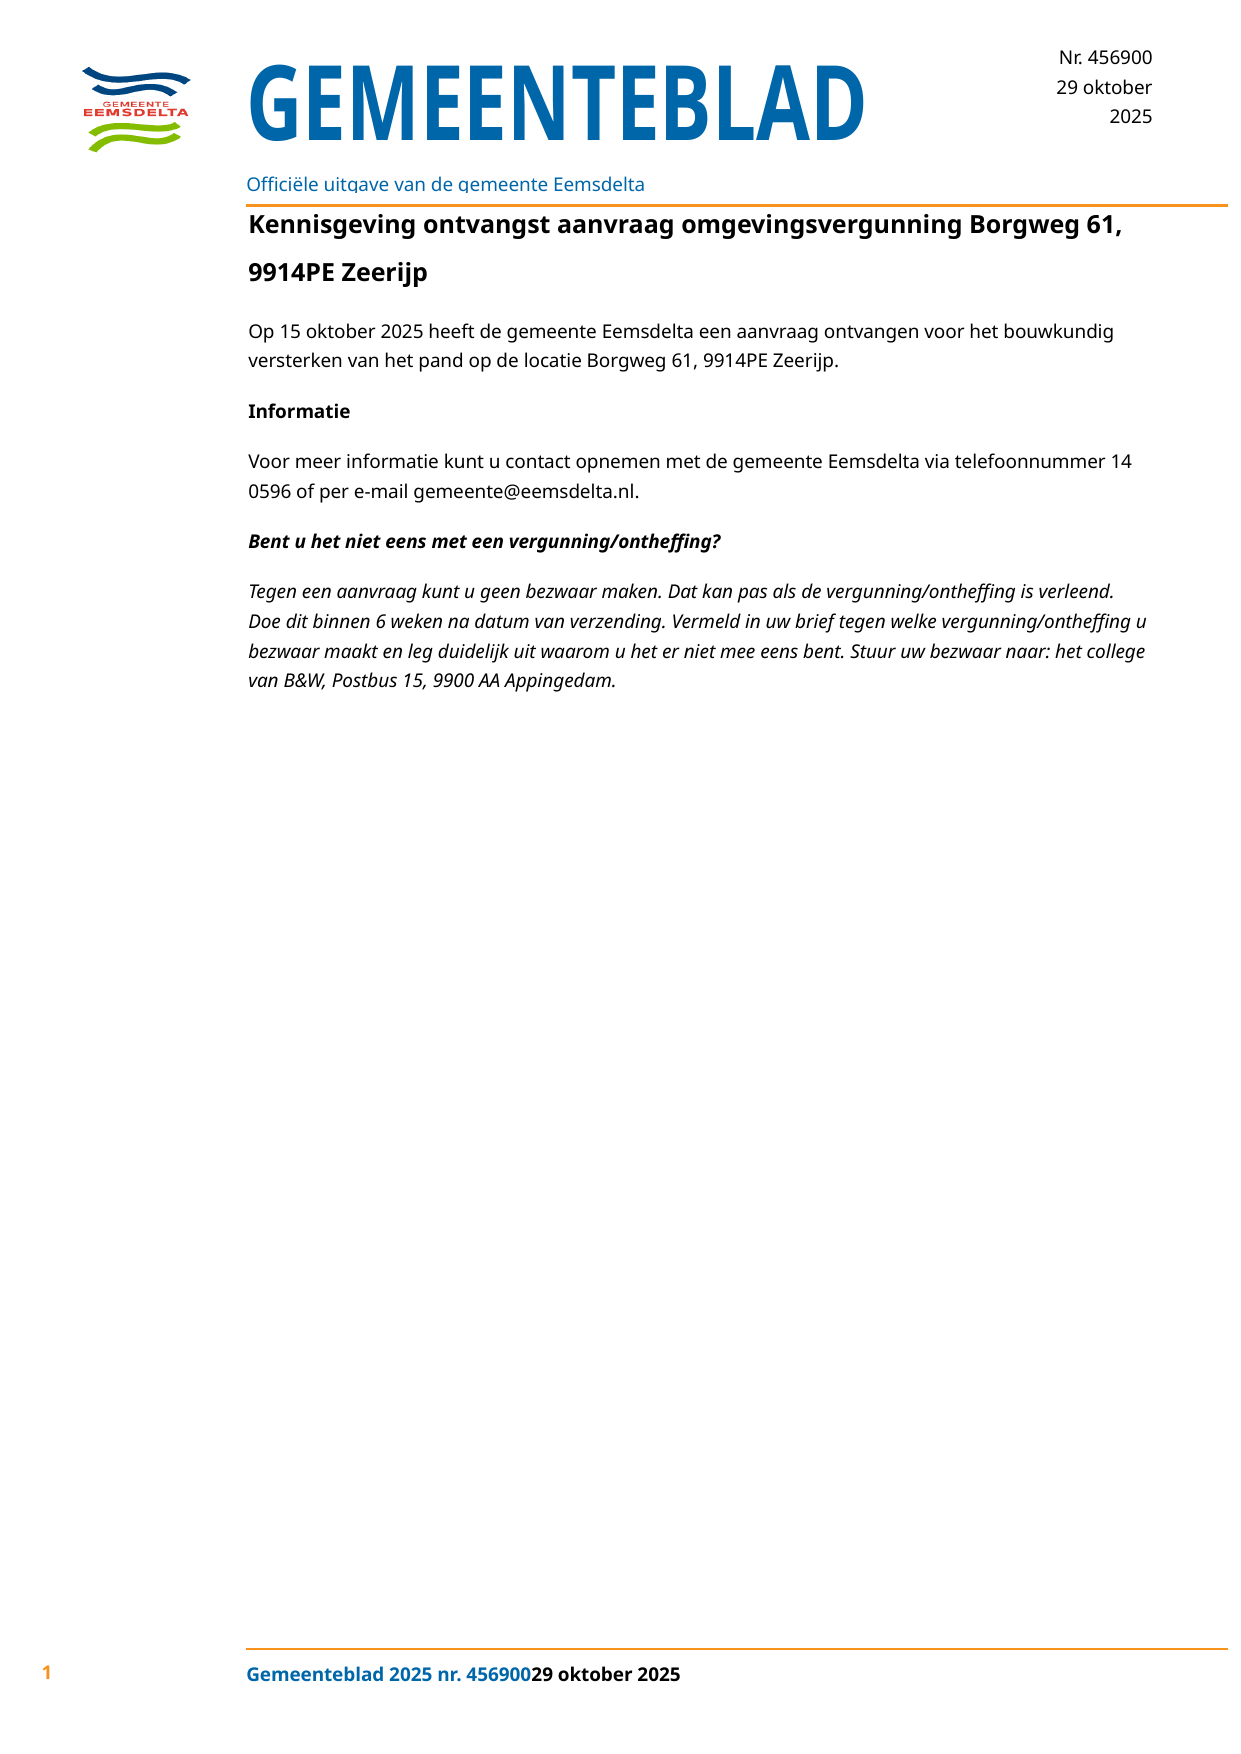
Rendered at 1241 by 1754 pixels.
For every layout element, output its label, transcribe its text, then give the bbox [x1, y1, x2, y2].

text Kennisgeving ontvangst aanvraag omgevingsvergunning Borgweg 61, 9914PE Zeerijp [248, 207, 1152, 288]
text Op 15 oktober 2025 heeft de gemeente Eemsdelta een aanvraag ontvangen voor het bouwkundig versterken van het pand op de locatie Borgweg 61, 9914PE Zeerijp. [248, 318, 1152, 373]
picture [41, 47, 231, 172]
text Voor meer informatie kunt u contact opnemen met de gemeente Eemsdelta via telefoonnummer 14 0596 of per e-mail gemeente@eemsdelta.nl. [248, 448, 1152, 504]
text Informatie [248, 398, 1152, 424]
text Bent u het niet eens met een vergunning/ontheffing? [248, 528, 1152, 554]
text Tegen een aanvraag kunt u geen bezwaar maken. Dat kan pas als de vergunning/ontheffing is verleend. Doe dit binnen 6 weken na datum van verzending. Vermeld in uw brief tegen welke vergunning/ontheffing u bezwaar maakt en leg duidelijk uit waarom u het er niet mee eens bent. Stuur uw bezwaar naar: het college van B&W, Postbus 15, 9900 AA Appingedam. [248, 579, 1152, 693]
